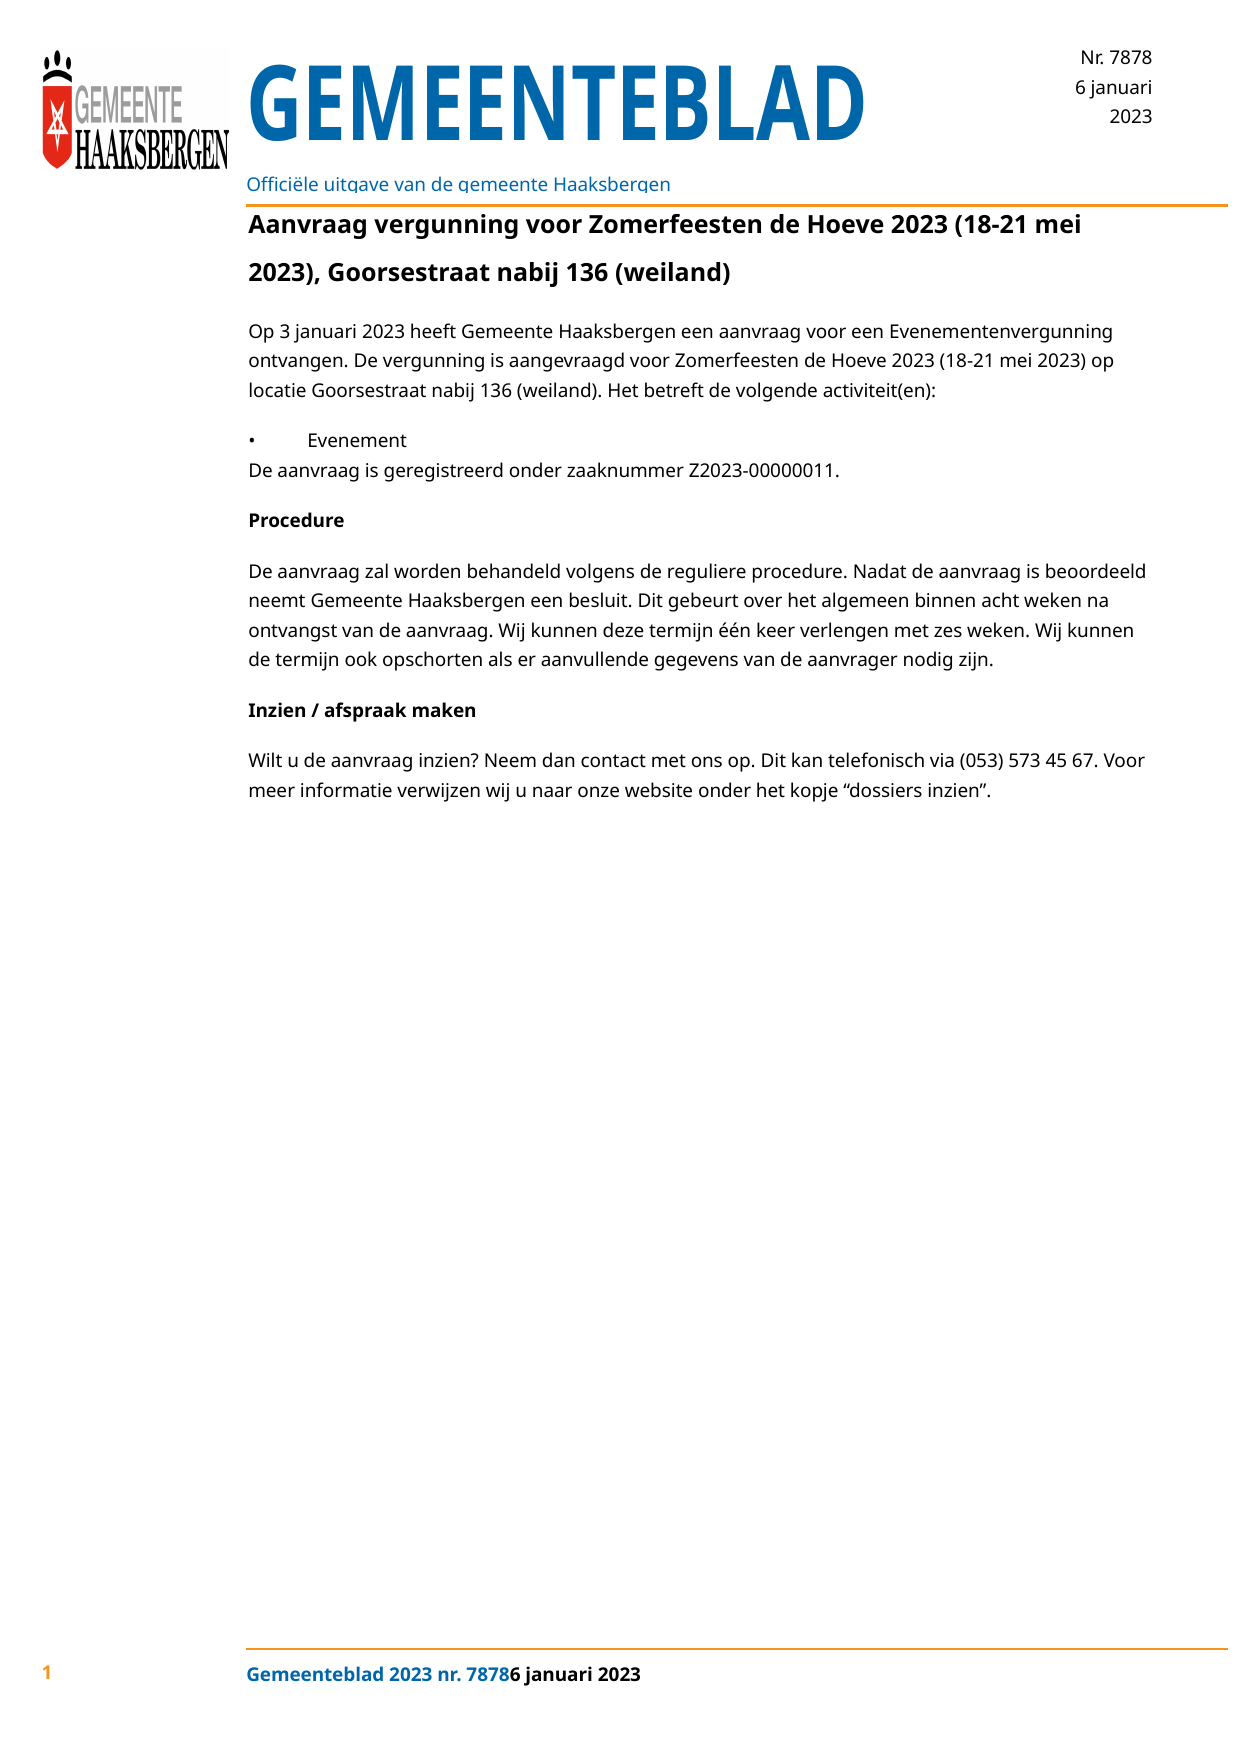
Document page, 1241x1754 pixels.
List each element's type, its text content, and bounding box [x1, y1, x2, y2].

text De aanvraag zal worden behandeld volgens de reguliere procedure. Nadat de aanvraag is beoordeeld neemt Gemeente Haaksbergen een besluit. Dit gebeurt over het algemeen binnen acht weken na ontvangst van de aanvraag. Wij kunnen deze termijn één keer verlengen met zes weken. Wij kunnen de termijn ook opschorten als er aanvullende gegevens van de aanvrager nodig zijn. [248, 558, 1152, 672]
text Wilt u de aanvraag inzien? Neem dan contact met ons op. Dit kan telefonisch via (053) 573 45 67. Voor meer informatie verwijzen wij u naar onze website onder het kopje “dossiers inzien”. [248, 747, 1152, 803]
text Aanvraag vergunning voor Zomerfeesten de Hoeve 2023 (18-21 mei 2023), Goorsestraat nabij 136 (weiland) [248, 207, 1152, 288]
text Op 3 januari 2023 heeft Gemeente Haaksbergen een aanvraag voor een Evenementenvergunning ontvangen. De vergunning is aangevraagd voor Zomerfeesten de Hoeve 2023 (18-21 mei 2023) op locatie Goorsestraat nabij 136 (weiland). Het betreft de volgende activiteit(en): [248, 318, 1152, 403]
text De aanvraag is geregistreerd onder zaaknummer Z2023-00000011. [248, 457, 1152, 483]
picture [41, 47, 231, 172]
list Evenement [248, 427, 1152, 453]
text Inzien / afspraak maken [248, 697, 1152, 723]
text Procedure [248, 507, 1152, 533]
